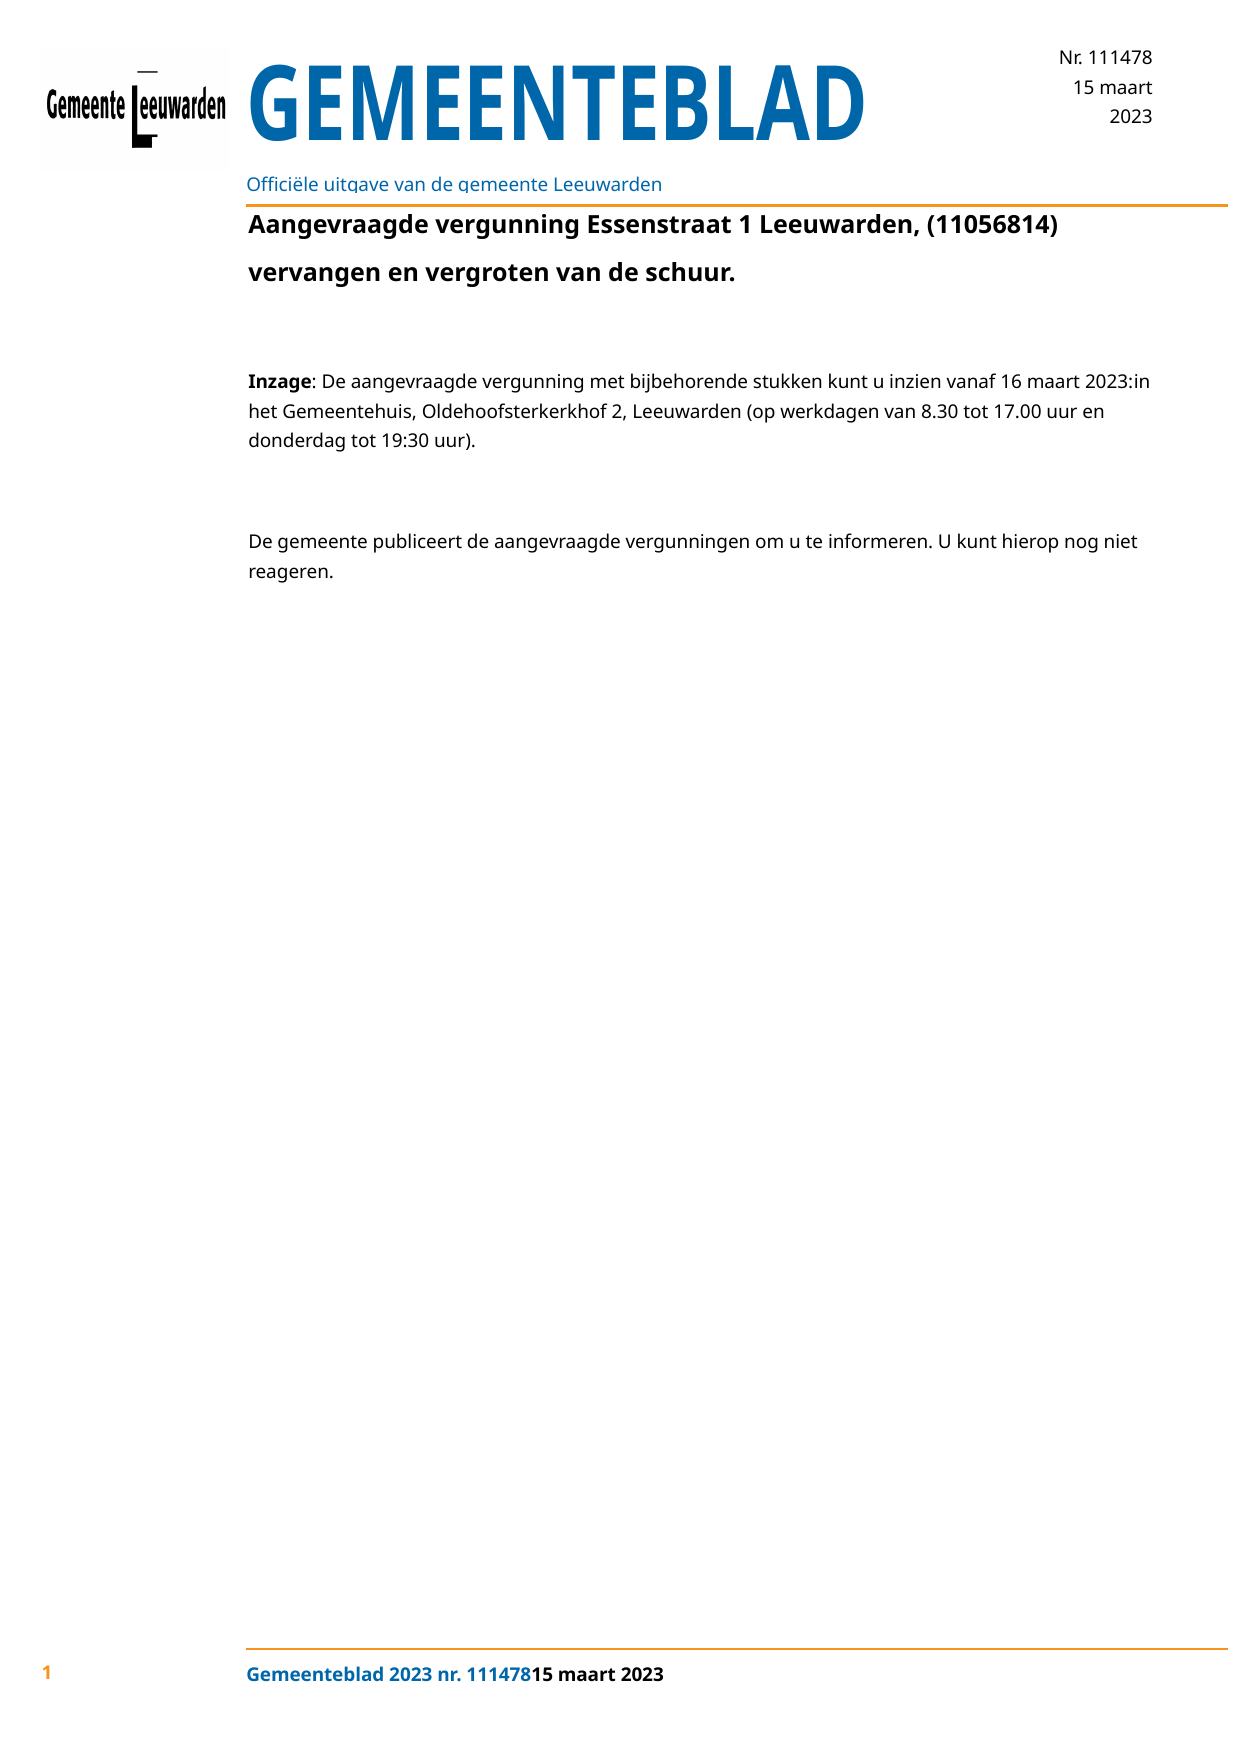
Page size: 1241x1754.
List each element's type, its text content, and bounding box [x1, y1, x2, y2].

text Inzage: De aangevraagde vergunning met bijbehorende stukken kunt u inzien vanaf 16 maart 2023:in het Gemeentehuis, Oldehoofsterkerkhof 2, Leeuwarden (op werkdagen van 8.30 tot 17.00 uur en donderdag tot 19:30 uur). [248, 368, 1152, 453]
picture [41, 47, 231, 172]
text De gemeente publiceert de aangevraagde vergunningen om u te informeren. U kunt hierop nog niet reageren. [248, 528, 1152, 584]
text Aangevraagde vergunning Essenstraat 1 Leeuwarden, (11056814) vervangen en vergroten van de schuur. [248, 207, 1152, 288]
